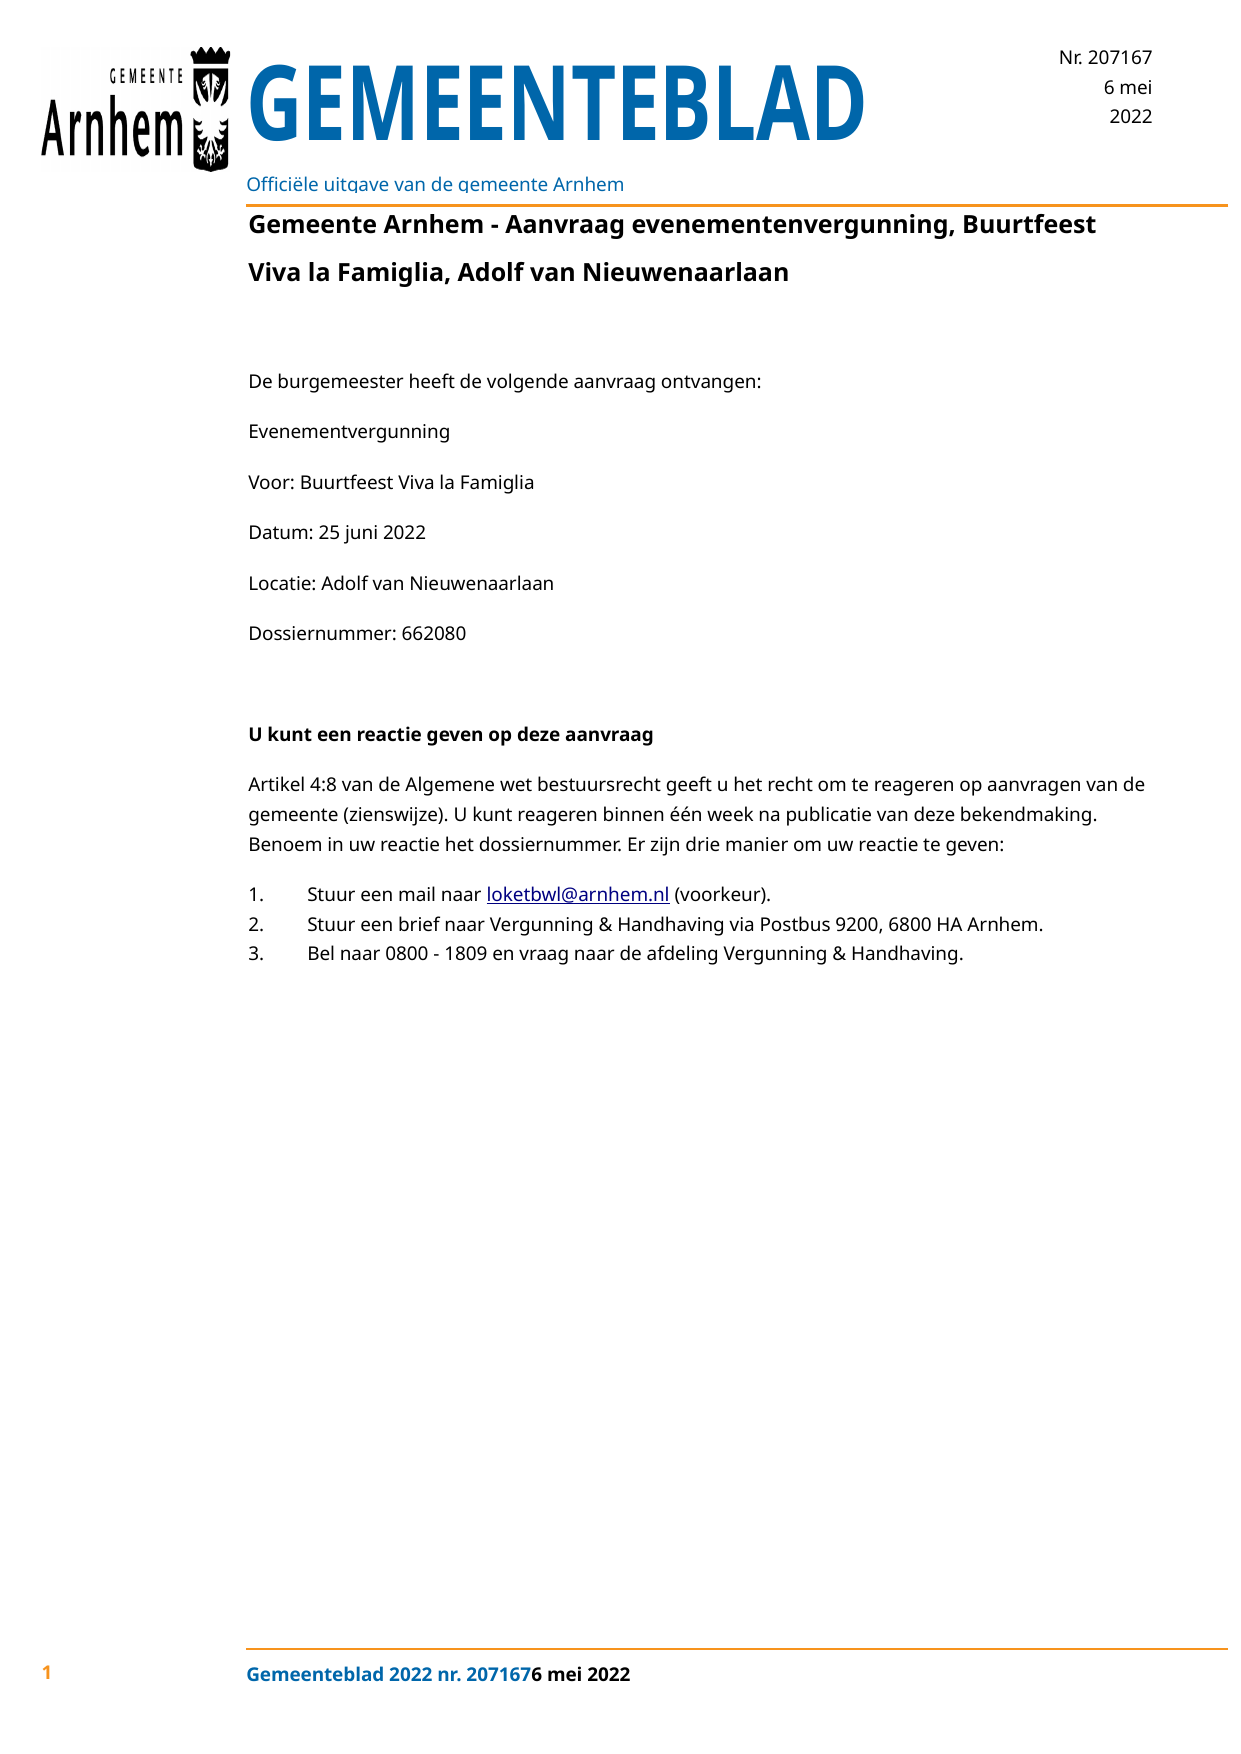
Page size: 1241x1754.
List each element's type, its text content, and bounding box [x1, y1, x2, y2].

text Artikel 4:8 van de Algemene wet bestuursrecht geeft u het recht om te reageren op aanvragen van de gemeente (zienswijze). U kunt reageren binnen één week na publicatie van deze bekendmaking. Benoem in uw reactie het dossiernummer. Er zijn drie manier om uw reactie te geven: [248, 772, 1152, 857]
list Stuur een mail naar loketbwl@arnhem.nl (voorkeur). [248, 881, 1152, 907]
text Datum: 25 juni 2022 [248, 519, 1152, 545]
text Gemeente Arnhem - Aanvraag evenementenvergunning, Buurtfeest Viva la Famiglia, Adolf van Nieuwenaarlaan [248, 207, 1152, 288]
text Dossiernummer: 662080 [248, 620, 1152, 646]
text U kunt een reactie geven op deze aanvraag [248, 721, 1152, 747]
text Evenementvergunning [248, 419, 1152, 444]
picture [41, 47, 231, 172]
text Voor: Buurtfeest Viva la Famiglia [248, 469, 1152, 495]
list Stuur een brief naar Vergunning & Handhaving via Postbus 9200, 6800 HA Arnhem. [248, 911, 1152, 937]
text De burgemeester heeft de volgende aanvraag ontvangen: [248, 368, 1152, 394]
text Locatie: Adolf van Nieuwenaarlaan [248, 570, 1152, 596]
list Bel naar 0800 - 1809 en vraag naar de afdeling Vergunning & Handhaving. [248, 940, 1152, 966]
